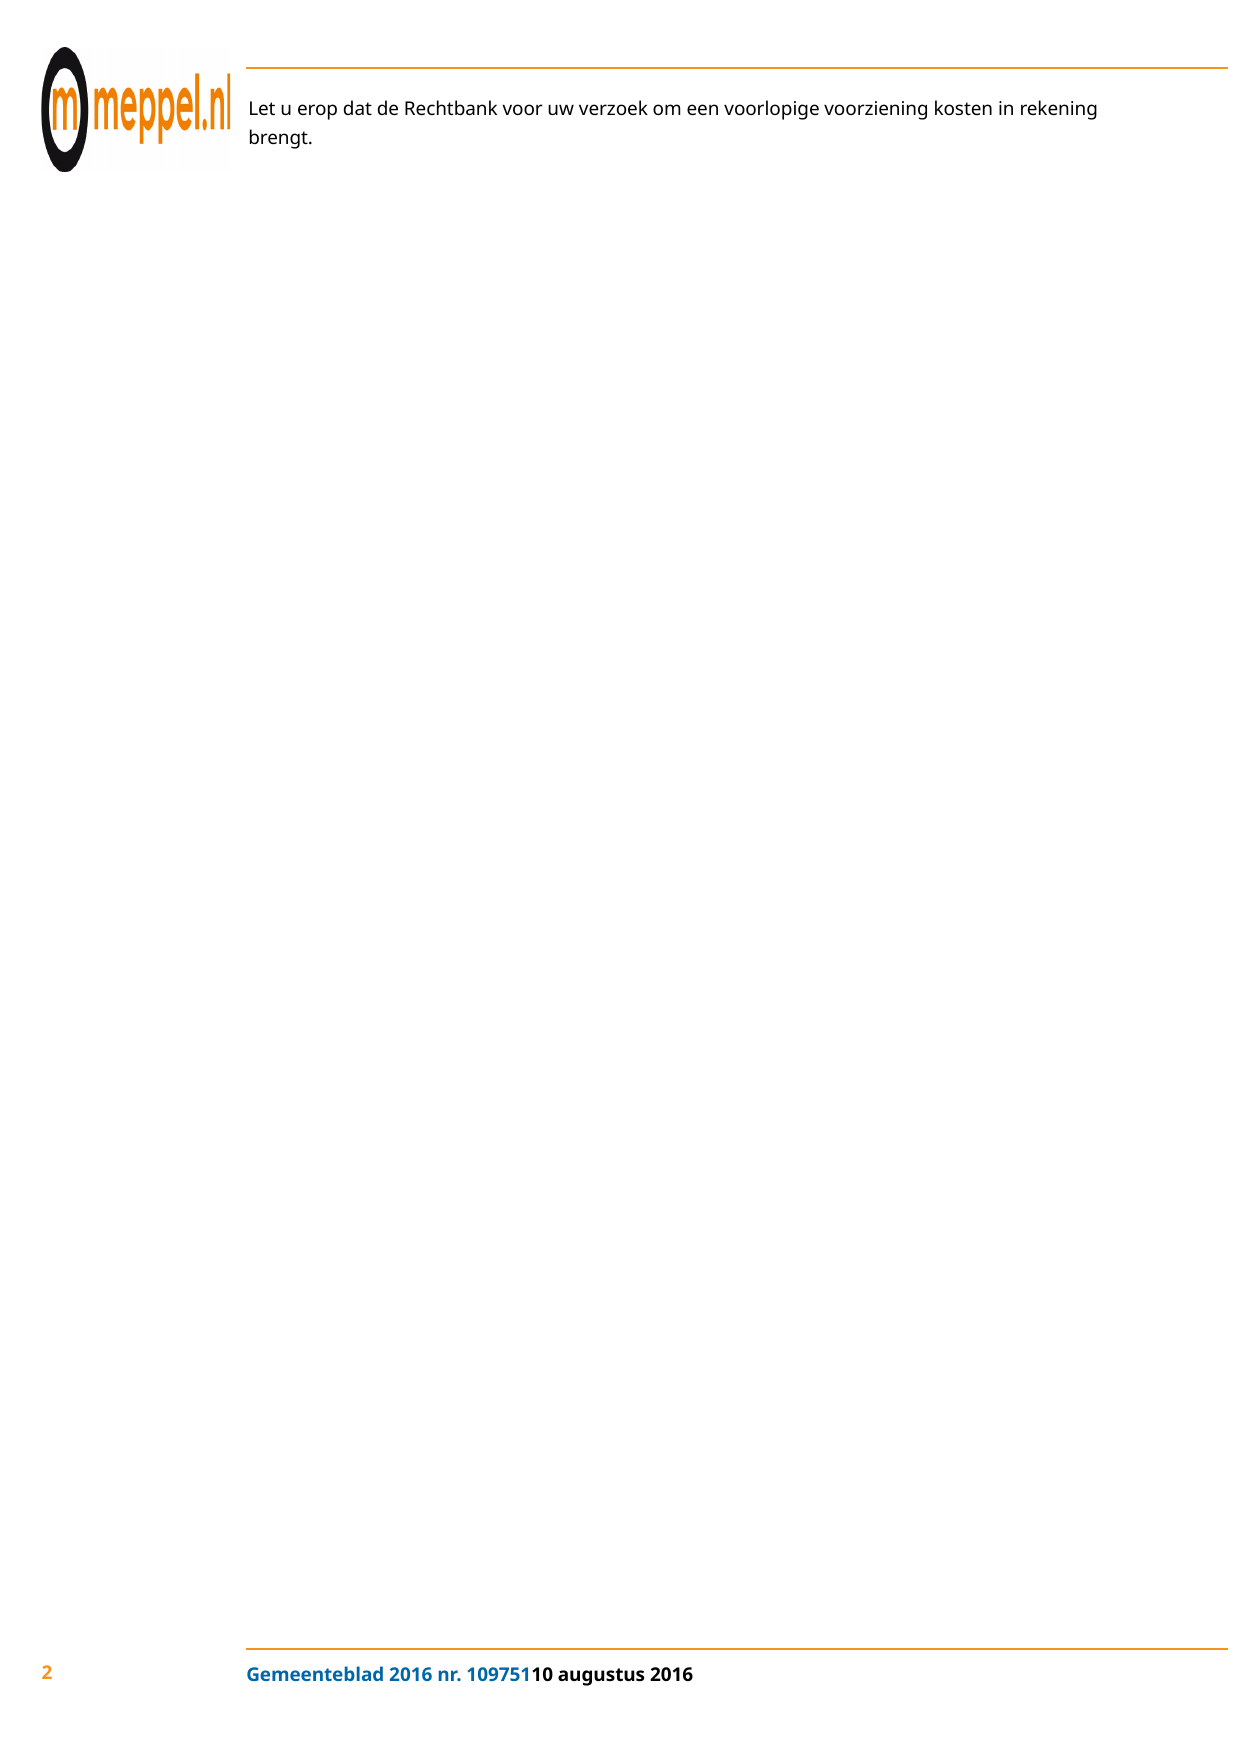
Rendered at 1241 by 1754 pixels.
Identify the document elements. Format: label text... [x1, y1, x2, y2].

text Let u erop dat de Rechtbank voor uw verzoek om een voorlopige voorziening kosten in rekening brengt. [248, 95, 1152, 150]
picture [41, 47, 231, 172]
